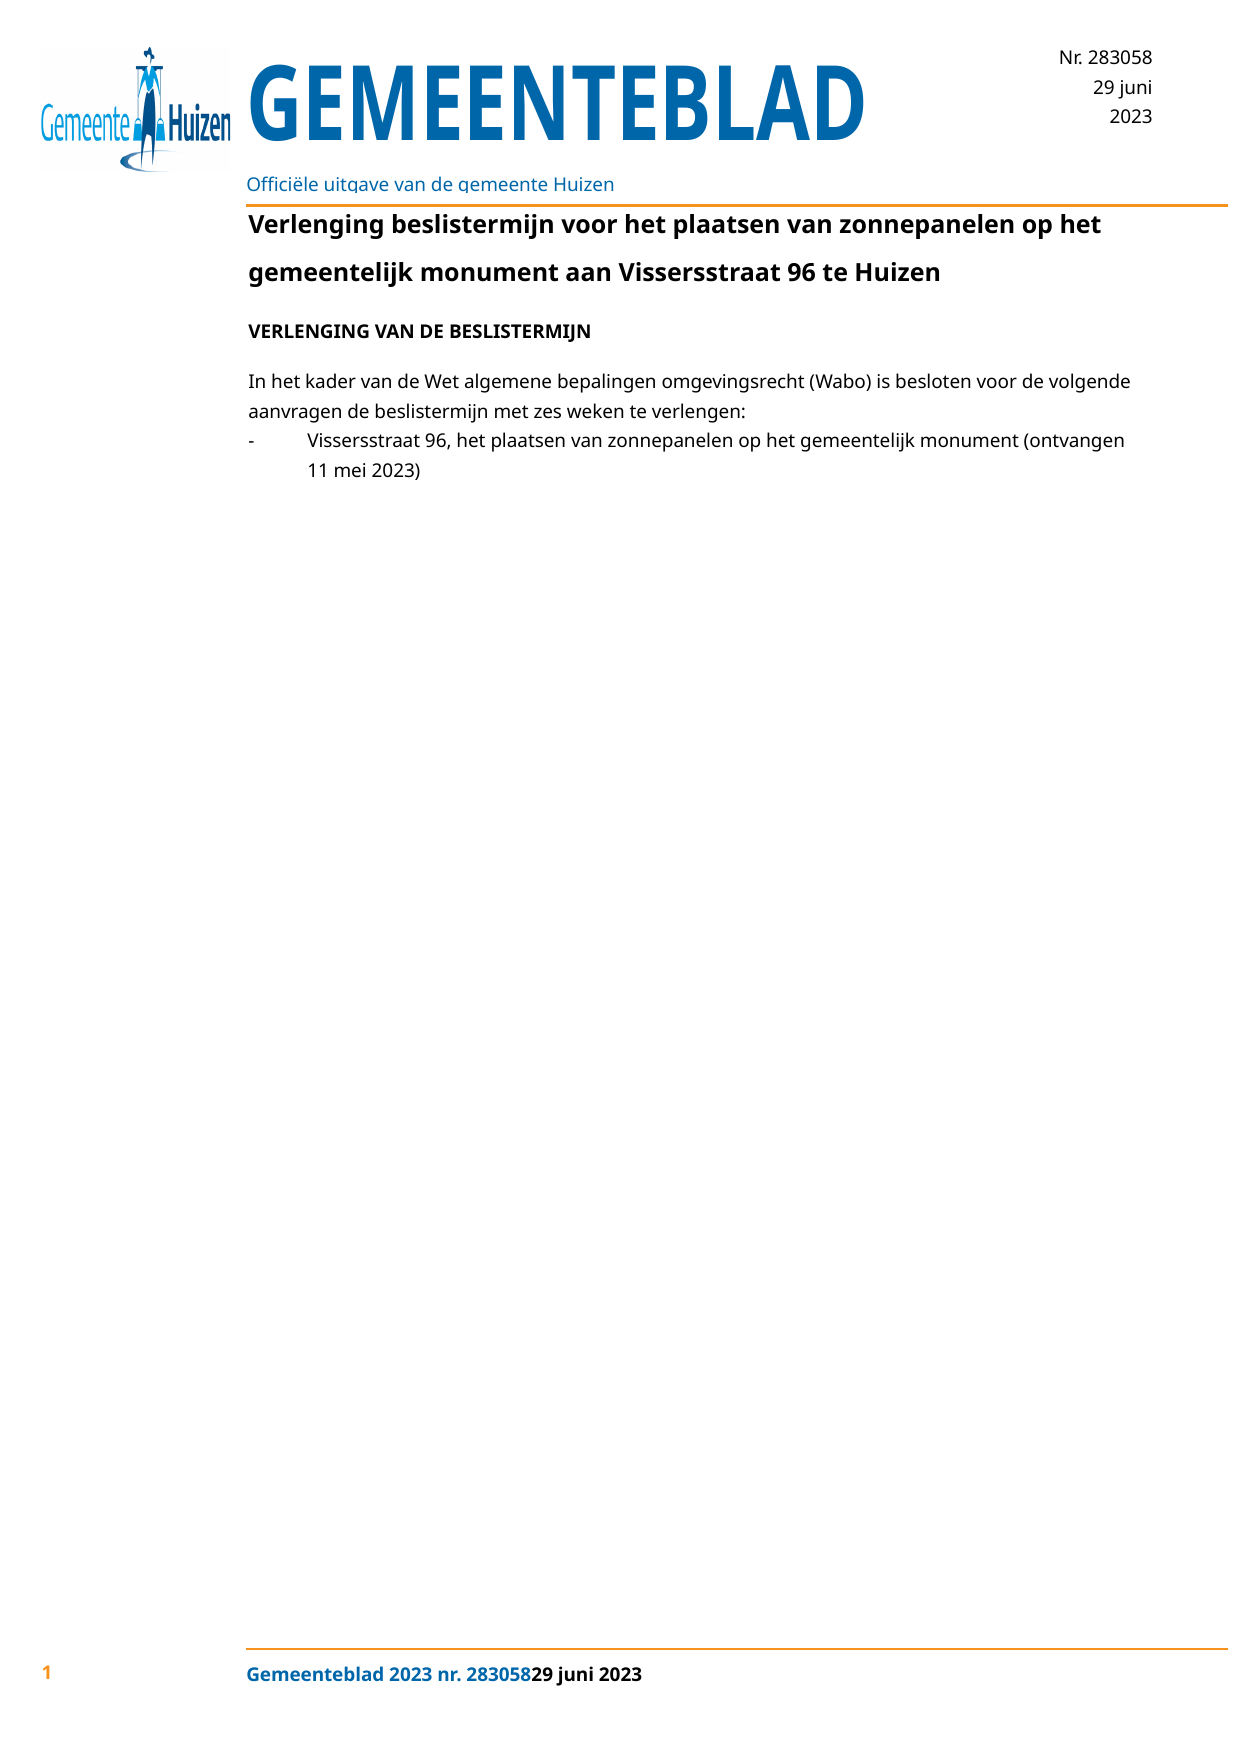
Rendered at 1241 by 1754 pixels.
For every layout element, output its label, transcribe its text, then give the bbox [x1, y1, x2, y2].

text In het kader van de Wet algemene bepalingen omgevingsrecht (Wabo) is besloten voor de volgende aanvragen de beslistermijn met zes weken te verlengen: [248, 368, 1152, 424]
picture [41, 47, 231, 172]
list Vissersstraat 96, het plaatsen van zonnepanelen op het gemeentelijk monument (ontvangen 11 mei 2023) [248, 427, 1152, 483]
text VERLENGING VAN DE BESLISTERMIJN [248, 318, 1152, 344]
text Verlenging beslistermijn voor het plaatsen van zonnepanelen op het gemeentelijk monument aan Vissersstraat 96 te Huizen [248, 207, 1152, 288]
